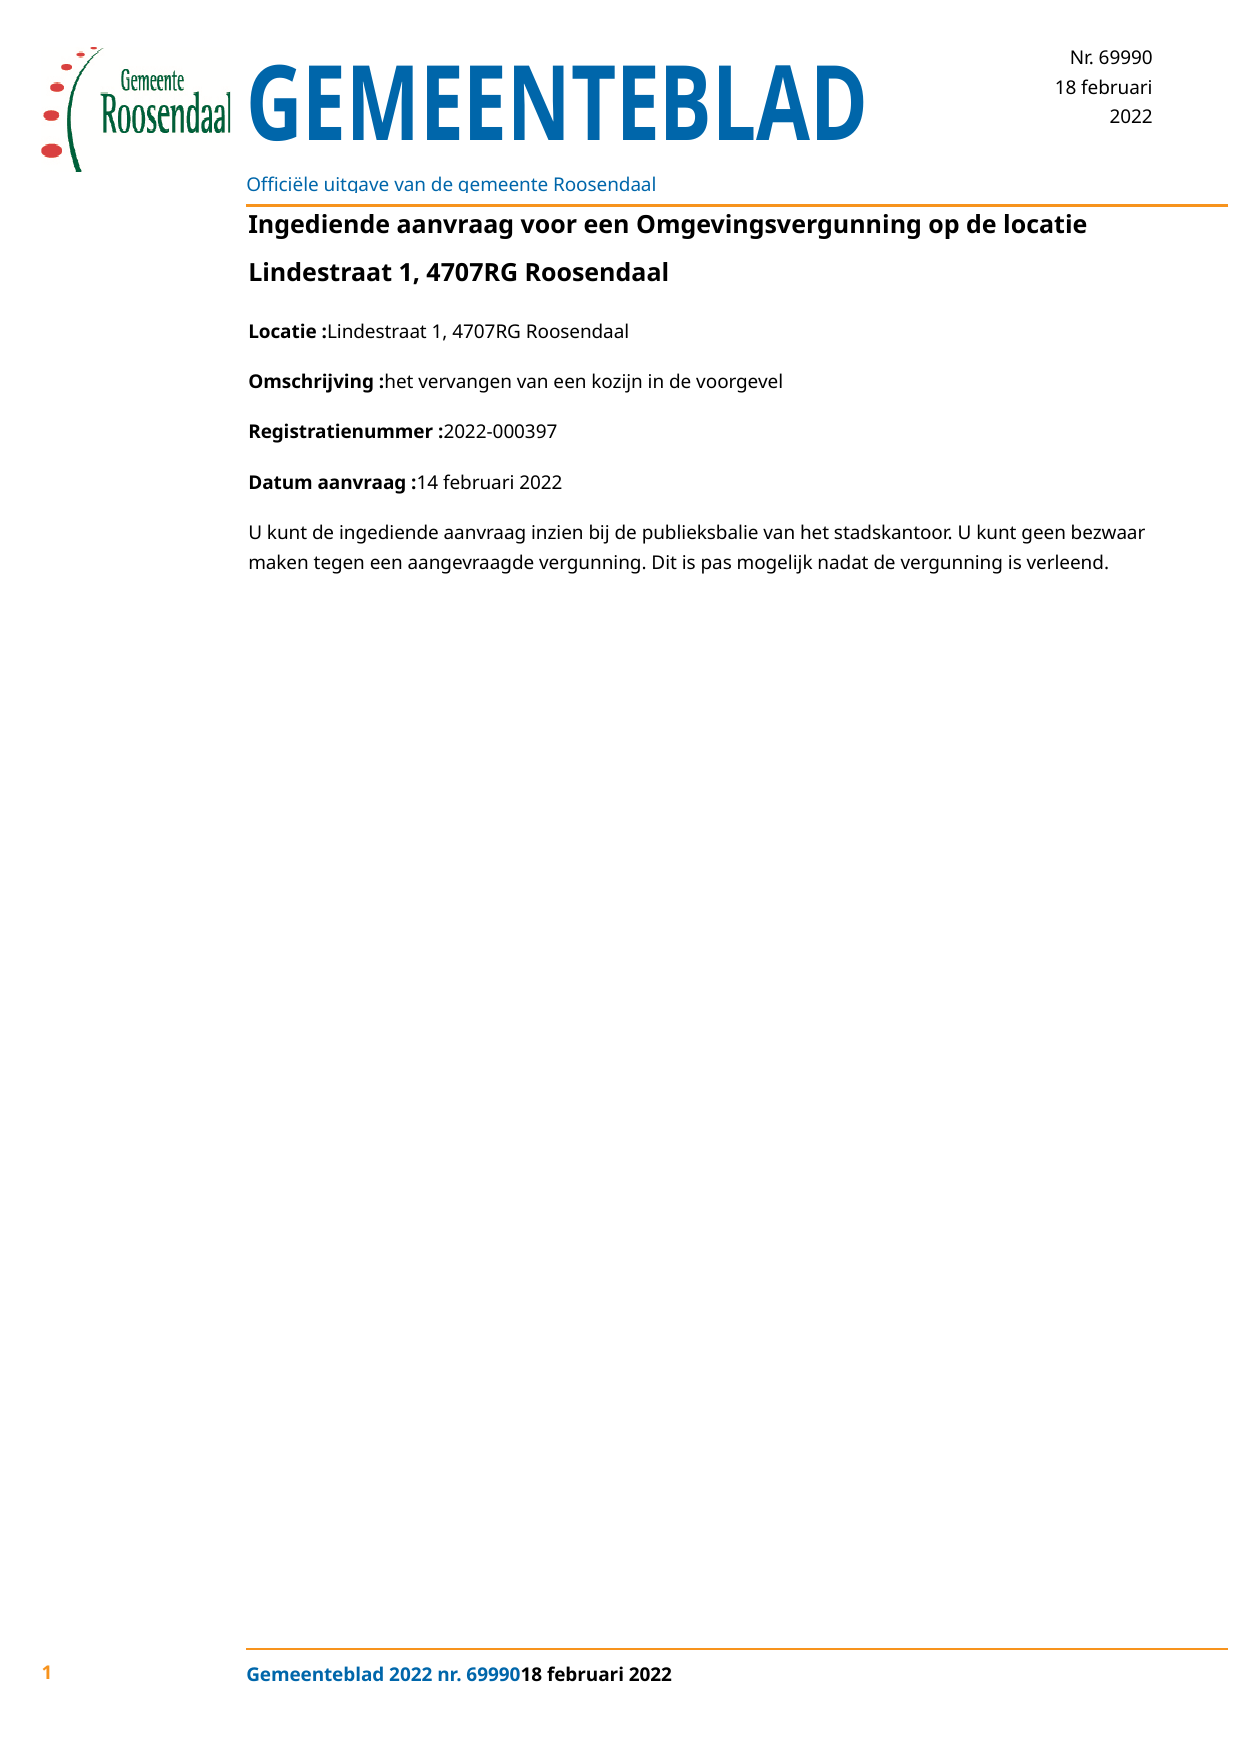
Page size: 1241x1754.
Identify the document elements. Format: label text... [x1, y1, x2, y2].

text U kunt de ingediende aanvraag inzien bij de publieksbalie van het stadskantoor. U kunt geen bezwaar maken tegen een aangevraagde vergunning. Dit is pas mogelijk nadat de vergunning is verleend. [248, 519, 1152, 575]
text Datum aanvraag :14 februari 2022 [248, 469, 1152, 495]
text Omschrijving :het vervangen van een kozijn in de voorgevel [248, 368, 1152, 394]
text Ingediende aanvraag voor een Omgevingsvergunning op de locatie Lindestraat 1, 4707RG Roosendaal [248, 207, 1152, 288]
picture [41, 47, 231, 172]
text Registratienummer :2022-000397 [248, 419, 1152, 444]
text Locatie :Lindestraat 1, 4707RG Roosendaal [248, 318, 1152, 344]
